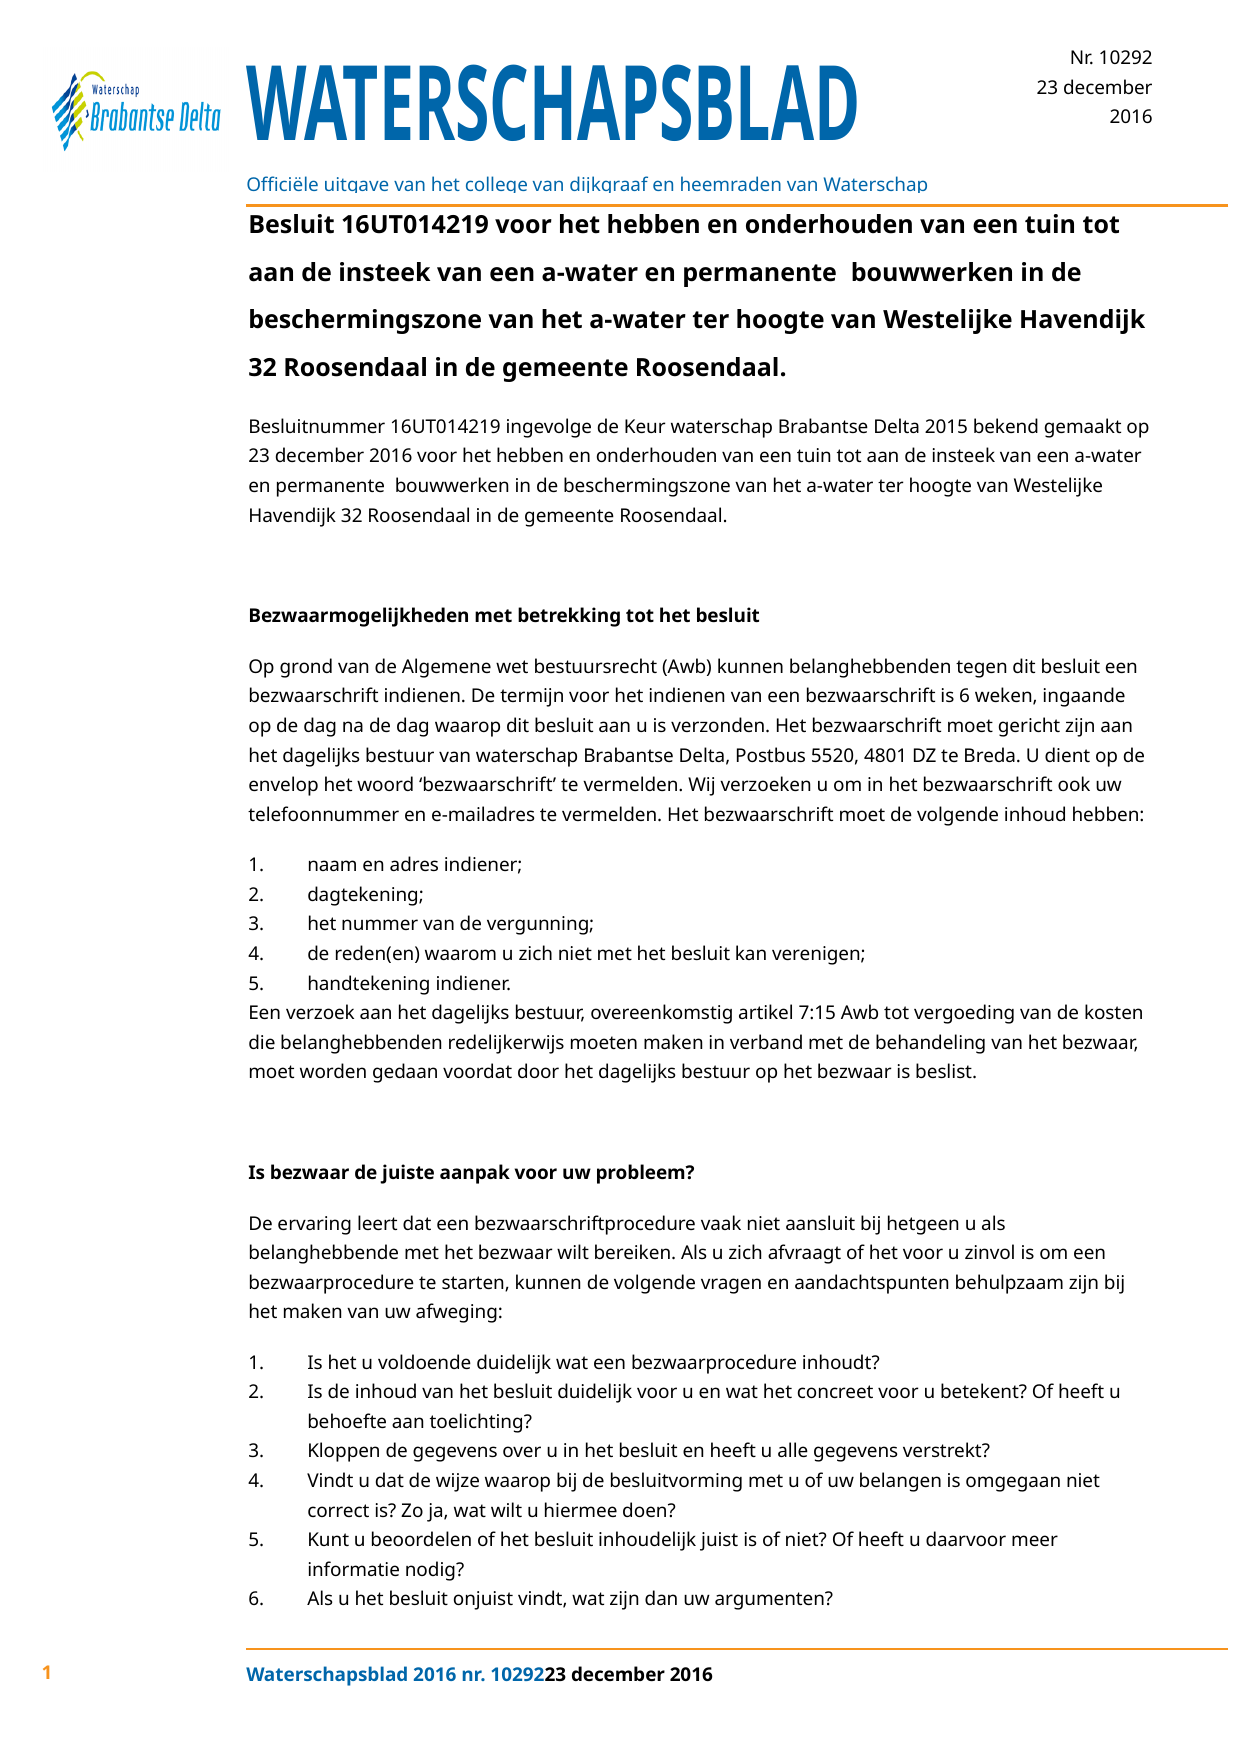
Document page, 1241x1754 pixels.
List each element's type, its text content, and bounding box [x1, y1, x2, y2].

list Vindt u dat de wijze waarop bij de besluitvorming met u of uw belangen is omgegaan niet correct is? Zo ja, wat wilt u hiermee doen? [248, 1467, 1152, 1523]
list naam en adres indiener; [248, 851, 1152, 877]
list Is het u voldoende duidelijk wat een bezwaarprocedure inhoudt? [248, 1349, 1152, 1375]
list Als u het besluit onjuist vindt, wat zijn dan uw argumenten? [248, 1586, 1152, 1611]
text Op grond van de Algemene wet bestuursrecht (Awb) kunnen belanghebbenden tegen dit besluit een bezwaarschrift indienen. De termijn voor het indienen van een bezwaarschrift is 6 weken, ingaande op de dag na de dag waarop dit besluit aan u is verzonden. Het bezwaarschrift moet gericht zijn aan het dagelijks bestuur van waterschap Brabantse Delta, Postbus 5520, 4801 DZ te Breda. U dient op de envelop het woord ‘bezwaarschrift’ te vermelden. Wij verzoeken u om in het bezwaarschrift ook uw telefoonnummer en e‑mailadres te vermelden. Het bezwaarschrift moet de volgende inhoud hebben: [248, 653, 1152, 827]
text Bezwaarmogelijkheden met betrekking tot het besluit [248, 603, 1152, 628]
text De ervaring leert dat een bezwaarschriftprocedure vaak niet aansluit bij hetgeen u als belanghebbende met het bezwaar wilt bereiken. Als u zich afvraagt of het voor u zinvol is om een bezwaarprocedure te starten, kunnen de volgende vragen en aandachtspunten behulpzaam zijn bij het maken van uw afweging: [248, 1210, 1152, 1324]
list het nummer van de vergunning; [248, 911, 1152, 936]
text Besluit 16UT014219 voor het hebben en onderhouden van een tuin tot aan de insteek van een a-water en permanente bouwwerken in de beschermingszone van het a-water ter hoogte van Westelijke Havendijk 32 Roosendaal in de gemeente Roosendaal. [248, 207, 1152, 384]
list de reden(en) waarom u zich niet met het besluit kan verenigen; [248, 940, 1152, 966]
list handtekening indiener. [248, 970, 1152, 996]
picture [41, 47, 231, 172]
list Kloppen de gegevens over u in het besluit en heeft u alle gegevens verstrekt? [248, 1438, 1152, 1463]
list dagtekening; [248, 881, 1152, 907]
text Besluitnummer 16UT014219 ingevolge de Keur waterschap Brabantse Delta 2015 bekend gemaakt op 23 december 2016 voor het hebben en onderhouden van een tuin tot aan de insteek van een a-water en permanente bouwwerken in de beschermingszone van het a-water ter hoogte van Westelijke Havendijk 32 Roosendaal in de gemeente Roosendaal. [248, 413, 1152, 528]
list Kunt u beoordelen of het besluit inhoudelijk juist is of niet? Of heeft u daarvoor meer informatie nodig? [248, 1526, 1152, 1582]
list Is de inhoud van het besluit duidelijk voor u en wat het concreet voor u betekent? Of heeft u behoefte aan toelichting? [248, 1378, 1152, 1434]
text Een verzoek aan het dagelijks bestuur, overeenkomstig artikel 7:15 Awb tot vergoeding van de kosten die belanghebbenden redelijkerwijs moeten maken in verband met de behandeling van het bezwaar, moet worden gedaan voordat door het dagelijks bestuur op het bezwaar is beslist. [248, 999, 1152, 1084]
text Is bezwaar de juiste aanpak voor uw probleem? [248, 1159, 1152, 1185]
